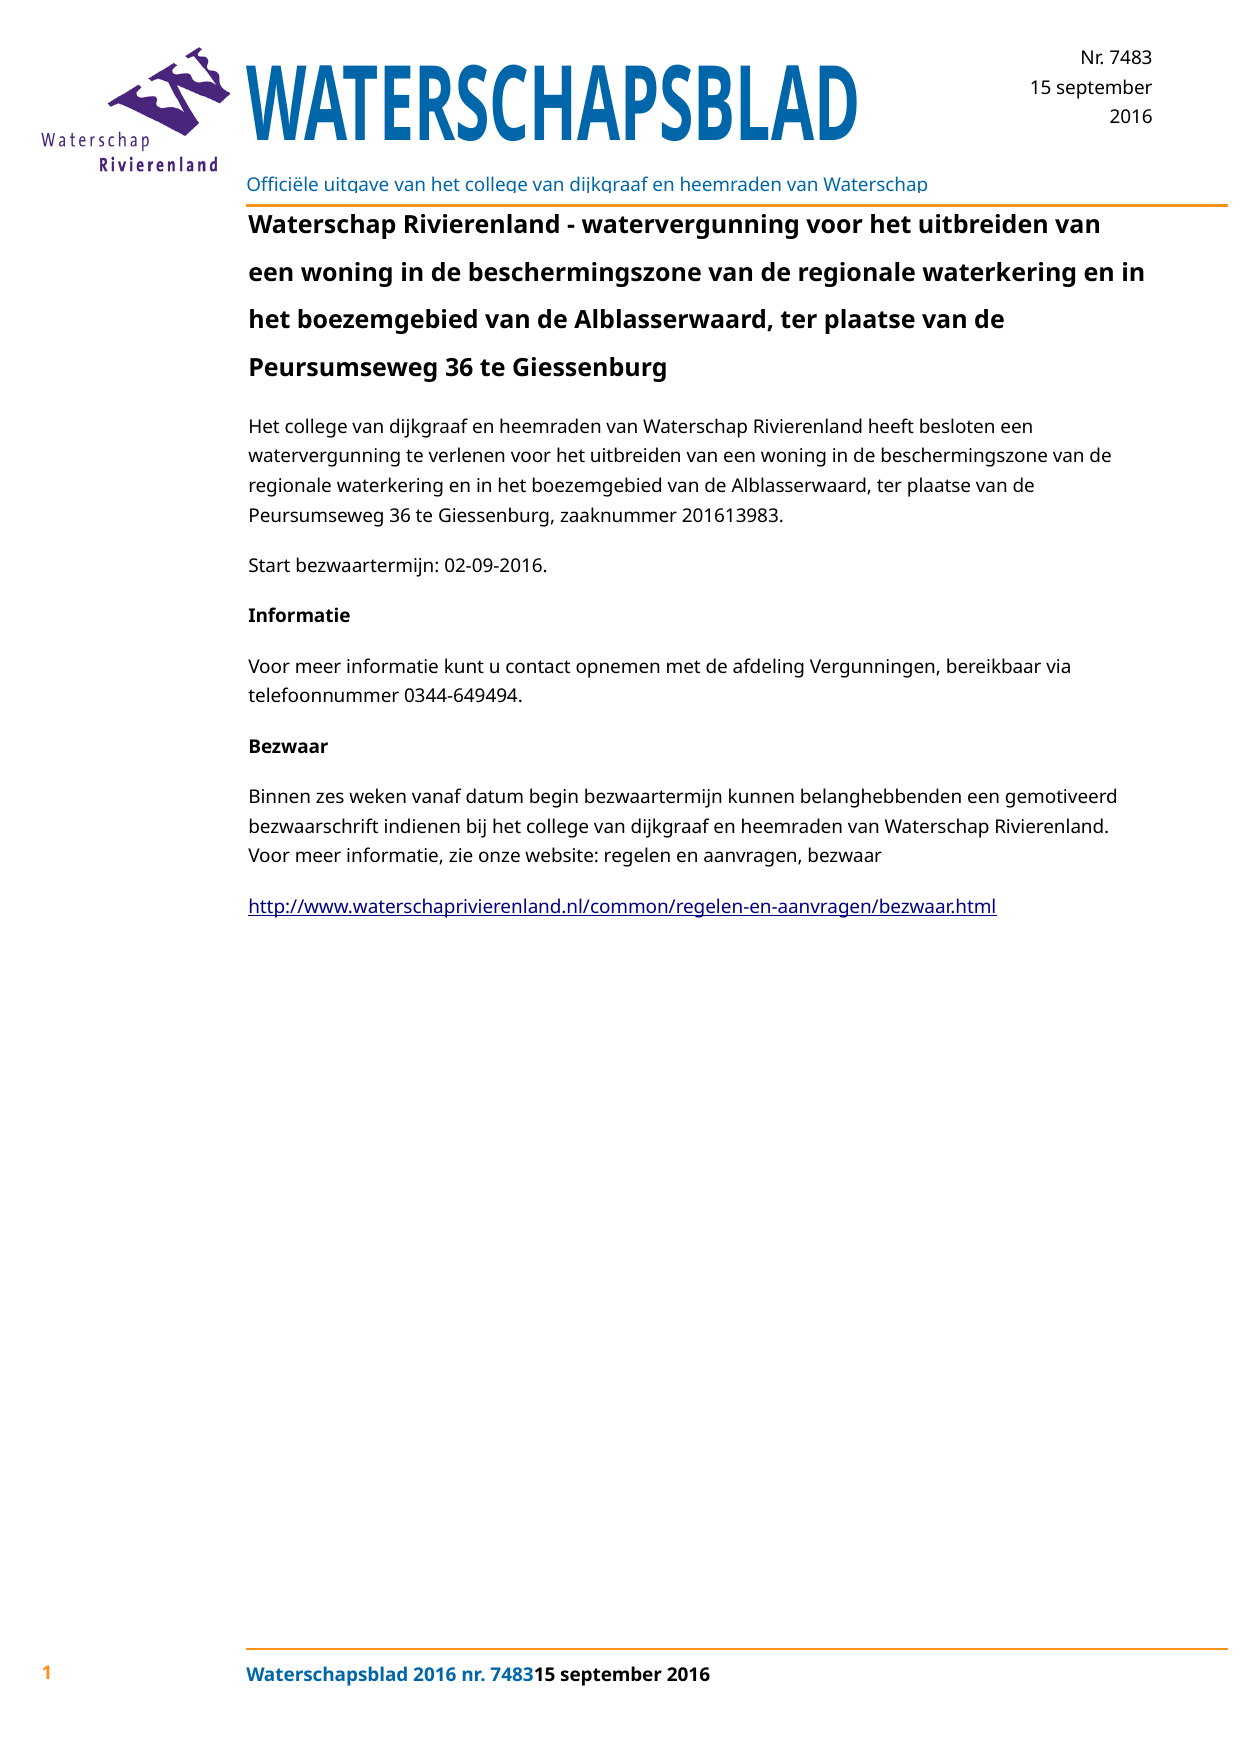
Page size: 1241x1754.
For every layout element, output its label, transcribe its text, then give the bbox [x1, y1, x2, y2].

text Voor meer informatie kunt u contact opnemen met de afdeling Vergunningen, bereikbaar via telefoonnummer 0344-649494. [248, 653, 1152, 708]
text Bezwaar [248, 733, 1152, 759]
text Binnen zes weken vanaf datum begin bezwaartermijn kunnen belanghebbenden een gemotiveerd bezwaarschrift indienen bij het college van dijkgraaf en heemraden van Waterschap Rivierenland. Voor meer informatie, zie onze website: regelen en aanvragen, bezwaar [248, 783, 1152, 868]
text Het college van dijkgraaf en heemraden van Waterschap Rivierenland heeft besloten een watervergunning te verlenen voor het uitbreiden van een woning in de beschermingszone van de regionale waterkering en in het boezemgebied van de Alblasserwaard, ter plaatse van de Peursumseweg 36 te Giessenburg, zaaknummer 201613983. [248, 413, 1152, 528]
text Start bezwaartermijn: 02-09-2016. [248, 552, 1152, 578]
text Waterschap Rivierenland - watervergunning voor het uitbreiden van een woning in de beschermingszone van de regionale waterkering en in het boezemgebied van de Alblasserwaard, ter plaatse van de Peursumseweg 36 te Giessenburg [248, 207, 1152, 384]
picture [41, 47, 231, 172]
text Informatie [248, 603, 1152, 628]
text http://www.waterschaprivierenland.nl/common/regelen-en-aanvragen/bezwaar.html [248, 893, 1152, 919]
